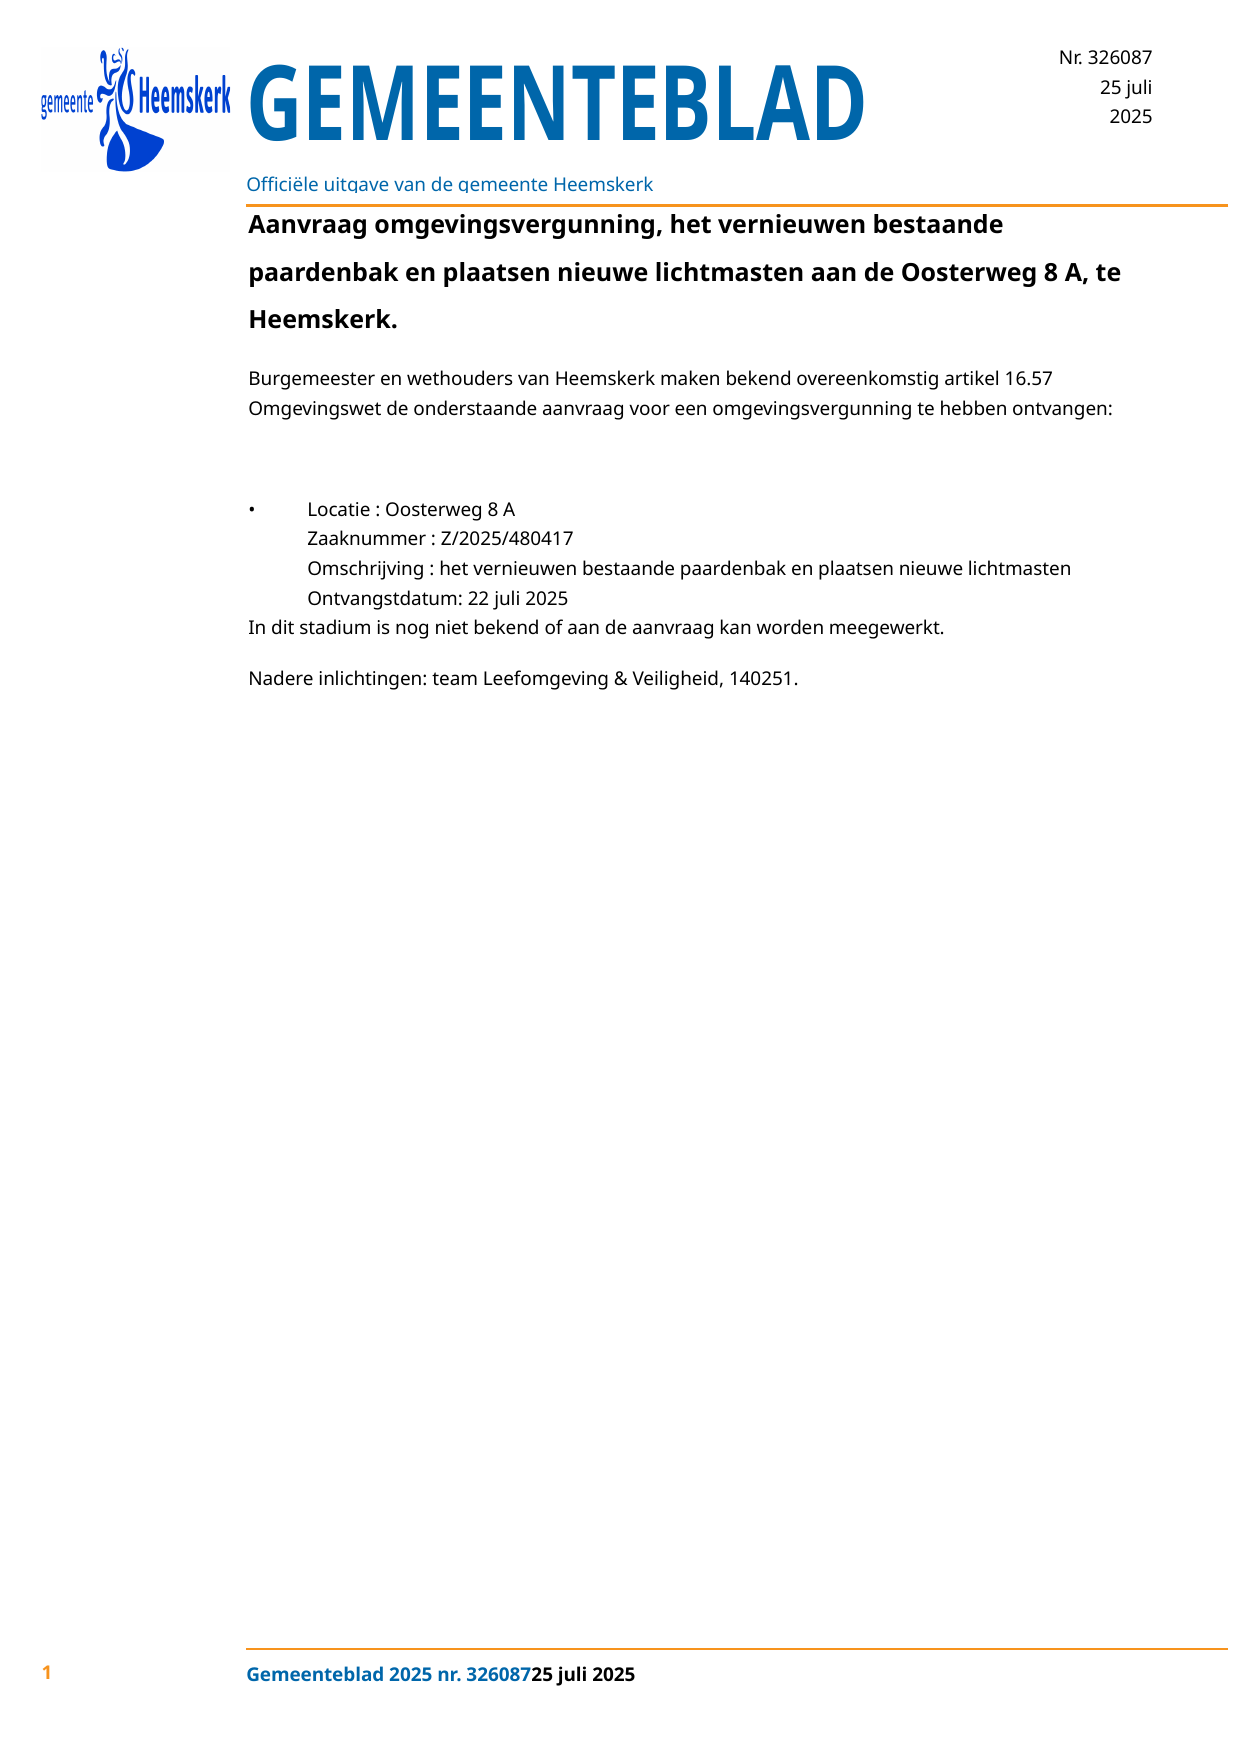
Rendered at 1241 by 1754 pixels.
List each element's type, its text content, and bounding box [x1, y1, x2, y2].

list Omschrijving : het vernieuwen bestaande paardenbak en plaatsen nieuwe lichtmasten [248, 555, 1152, 581]
list Zaaknummer : Z/2025/480417 [248, 526, 1152, 551]
text Aanvraag omgevingsvergunning, het vernieuwen bestaande paardenbak en plaatsen nieuwe lichtmasten aan de Oosterweg 8 A, te Heemskerk. [248, 207, 1152, 336]
text Burgemeester en wethouders van Heemskerk maken bekend overeenkomstig artikel 16.57 Omgevingswet de onderstaande aanvraag voor een omgevingsvergunning te hebben ontvangen: [248, 366, 1152, 421]
picture [41, 47, 231, 172]
text Nadere inlichtingen: team Leefomgeving & Veiligheid, 140251. [248, 665, 1152, 690]
text In dit stadium is nog niet bekend of aan de aanvraag kan worden meegewerkt. [248, 614, 1152, 640]
list Locatie : Oosterweg 8 A [248, 496, 1152, 522]
list Ontvangstdatum: 22 juli 2025 [248, 585, 1152, 610]
